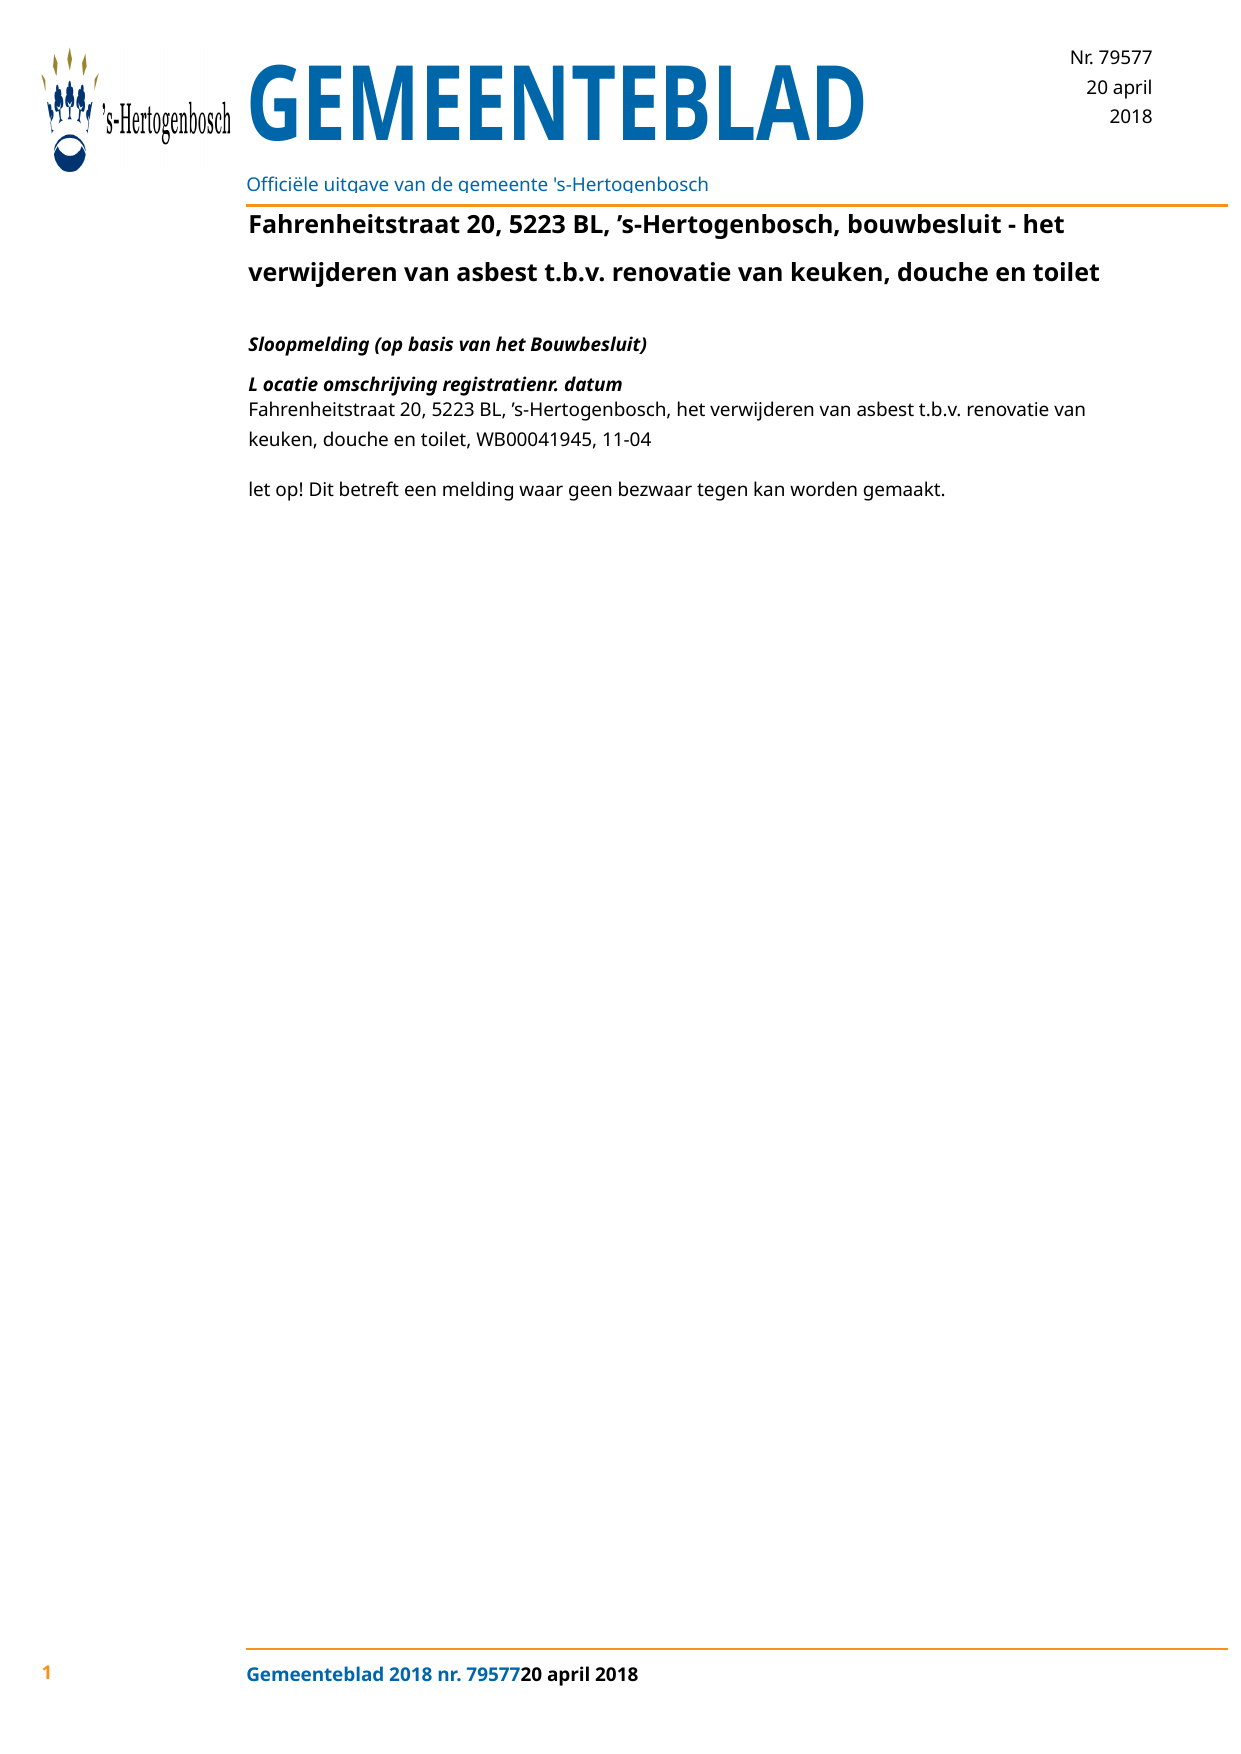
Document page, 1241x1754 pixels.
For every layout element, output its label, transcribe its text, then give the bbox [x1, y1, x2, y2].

text Sloopmelding (op basis van het Bouwbesluit) [248, 331, 1152, 357]
text L ocatie omschrijving registratienr. datum [248, 371, 1152, 396]
picture [41, 47, 231, 172]
text Fahrenheitstraat 20, 5223 BL, ’s-Hertogenbosch, bouwbesluit - het verwijderen van asbest t.b.v. renovatie van keuken, douche en toilet [248, 207, 1152, 288]
text Fahrenheitstraat 20, 5223 BL, ’s-Hertogenbosch, het verwijderen van asbest t.b.v. renovatie van keuken, douche en toilet, WB00041945, 11-04 [248, 396, 1152, 452]
text let op! Dit betreft een melding waar geen bezwaar tegen kan worden gemaakt. [248, 476, 1152, 502]
